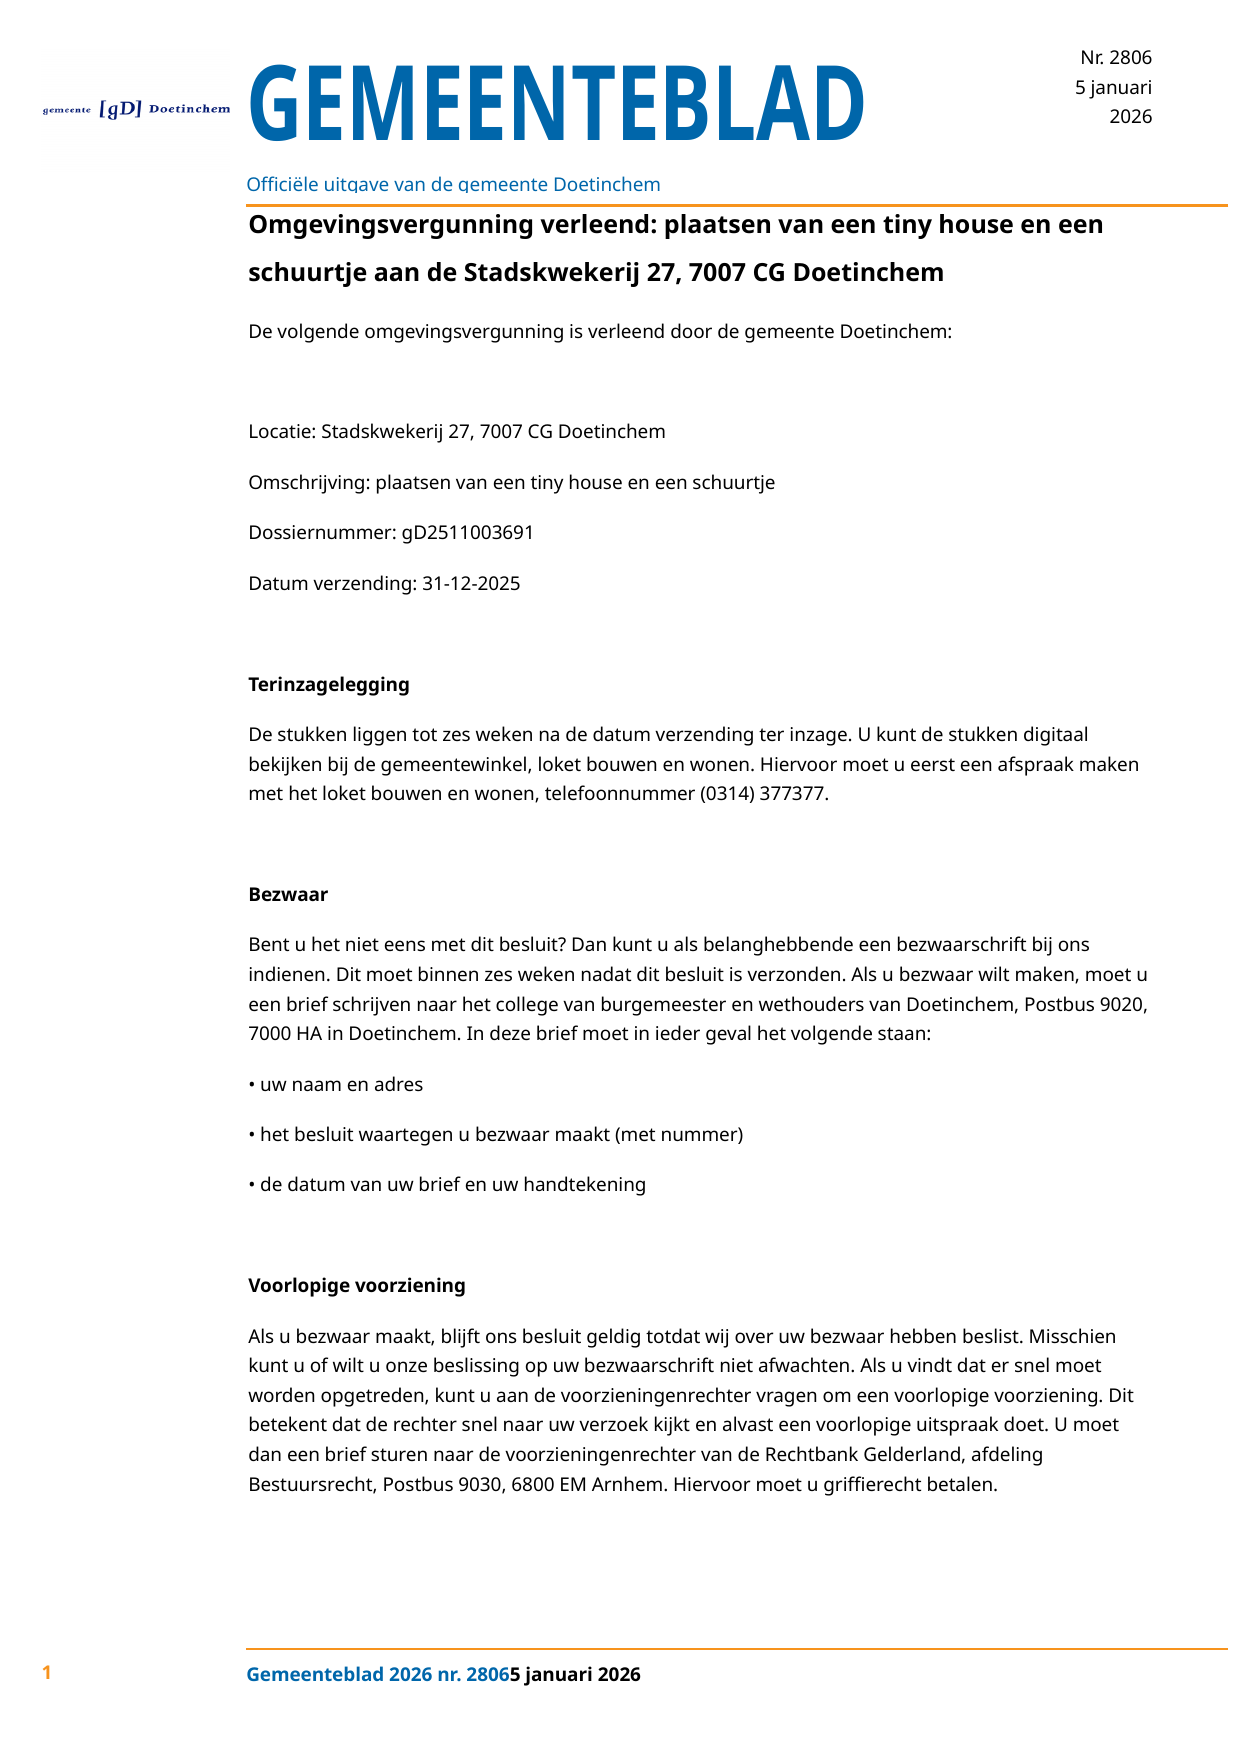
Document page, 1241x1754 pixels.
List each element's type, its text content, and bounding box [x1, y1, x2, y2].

text • het besluit waartegen u bezwaar maakt (met nummer) [248, 1121, 1152, 1147]
text Als u bezwaar maakt, blijft ons besluit geldig totdat wij over uw bezwaar hebben beslist. Misschien kunt u of wilt u onze beslissing op uw bezwaarschrift niet afwachten. Als u vindt dat er snel moet worden opgetreden, kunt u aan de voorzieningenrechter vragen om een voorlopige voorziening. Dit betekent dat de rechter snel naar uw verzoek kijkt en alvast een voorlopige uitspraak doet. U moet dan een brief sturen naar de voorzieningenrechter van de Rechtbank Gelderland, afdeling Bestuursrecht, Postbus 9030, 6800 EM Arnhem. Hiervoor moet u griffierecht betalen. [248, 1323, 1152, 1497]
text De stukken liggen tot zes weken na de datum verzending ter inzage. U kunt de stukken digitaal bekijken bij de gemeentewinkel, loket bouwen en wonen. Hiervoor moet u eerst een afspraak maken met het loket bouwen en wonen, telefoonnummer (0314) 377377. [248, 721, 1152, 806]
picture [41, 47, 231, 172]
text Omgevingsvergunning verleend: plaatsen van een tiny house en een schuurtje aan de Stadskwekerij 27, 7007 CG Doetinchem [248, 207, 1152, 288]
text Voorlopige voorziening [248, 1272, 1152, 1298]
text Dossiernummer: gD2511003691 [248, 519, 1152, 545]
text Locatie: Stadskwekerij 27, 7007 CG Doetinchem [248, 419, 1152, 444]
text Bezwaar [248, 881, 1152, 907]
text Omschrijving: plaatsen van een tiny house en een schuurtje [248, 469, 1152, 495]
text De volgende omgevingsvergunning is verleend door de gemeente Doetinchem: [248, 318, 1152, 344]
text Bent u het niet eens met dit besluit? Dan kunt u als belanghebbende een bezwaarschrift bij ons indienen. Dit moet binnen zes weken nadat dit besluit is verzonden. Als u bezwaar wilt maken, moet u een brief schrijven naar het college van burgemeester en wethouders van Doetinchem, Postbus 9020, 7000 HA in Doetinchem. In deze brief moet in ieder geval het volgende staan: [248, 932, 1152, 1046]
text • de datum van uw brief en uw handtekening [248, 1172, 1152, 1197]
text Datum verzending: 31-12-2025 [248, 570, 1152, 596]
text • uw naam en adres [248, 1071, 1152, 1097]
text Terinzagelegging [248, 671, 1152, 697]
